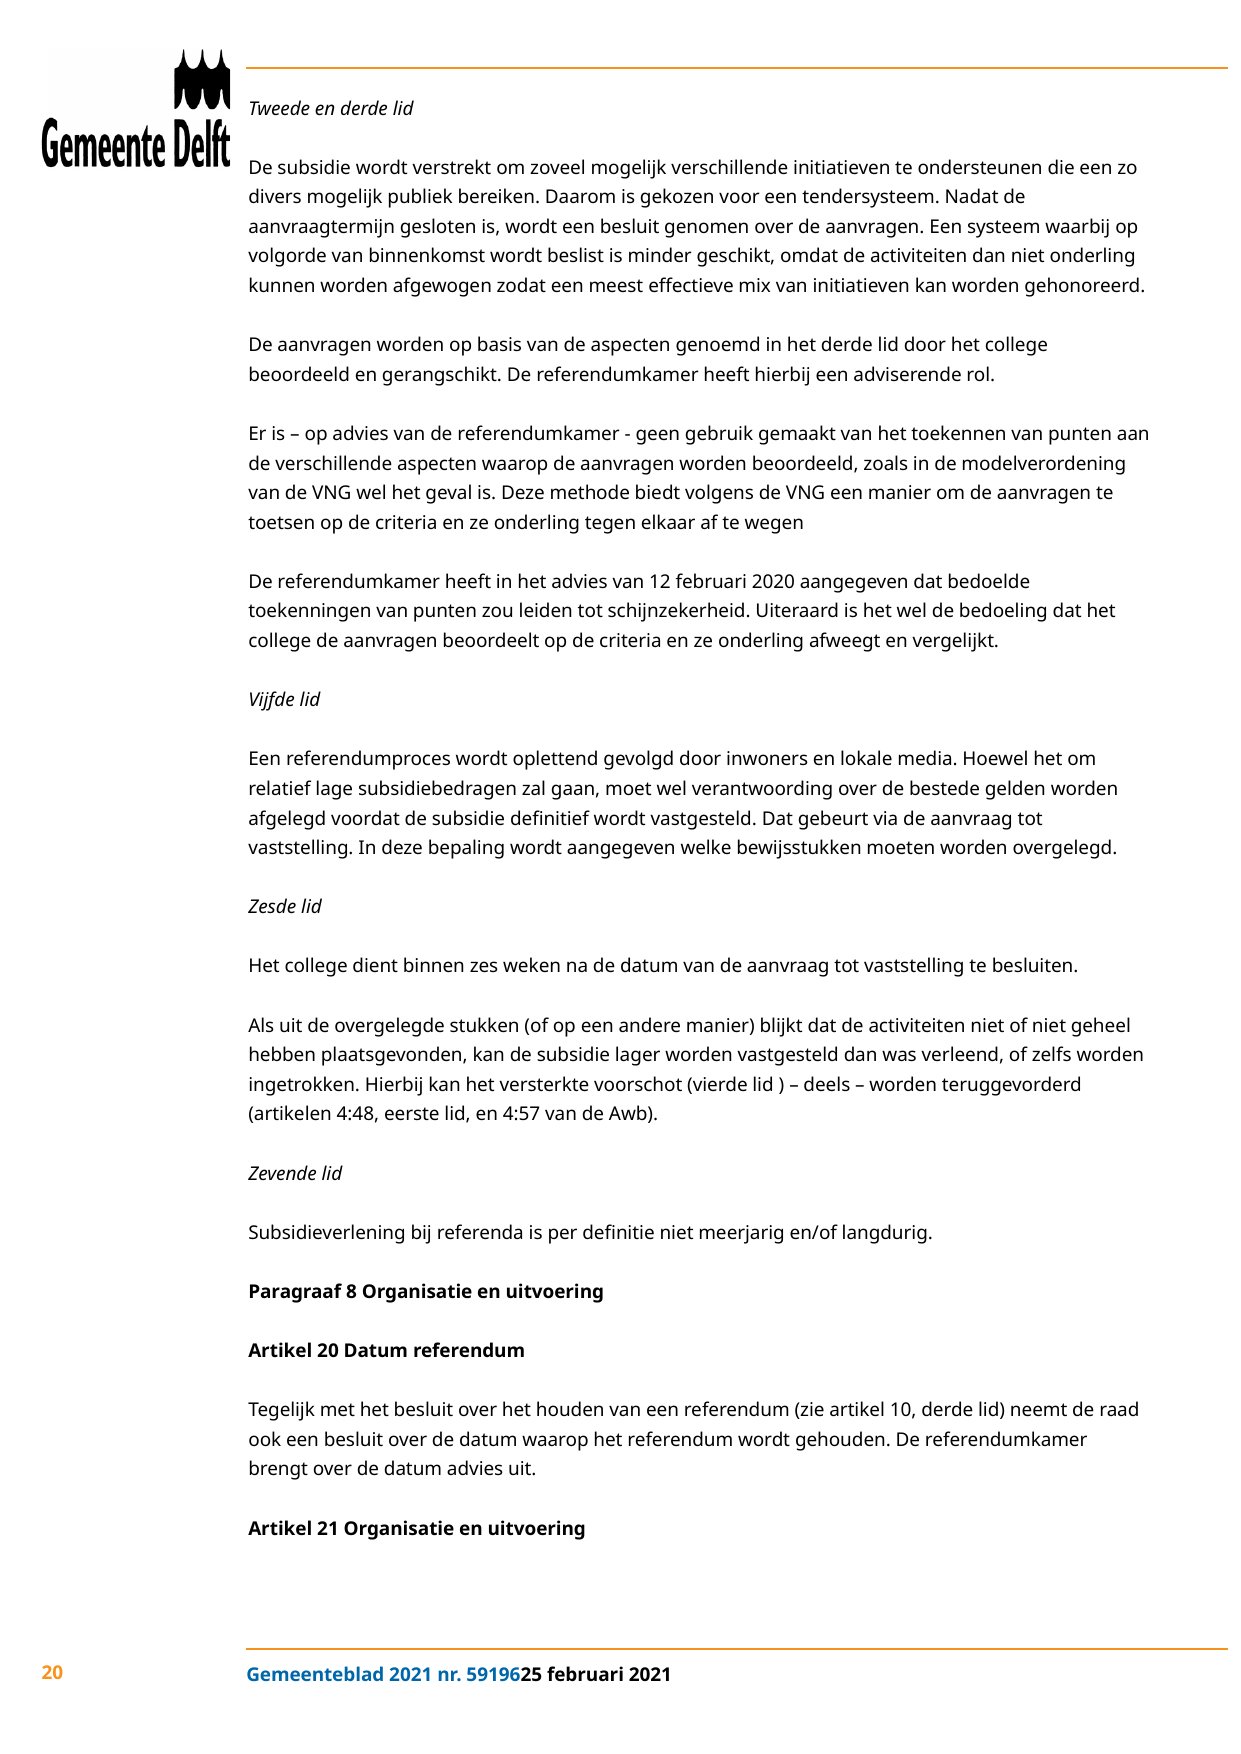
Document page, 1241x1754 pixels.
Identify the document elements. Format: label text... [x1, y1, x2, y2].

text Artikel 20 Datum referendum [248, 1337, 1152, 1363]
picture [41, 47, 231, 172]
text Vijfde lid [248, 686, 1152, 712]
text Het college dient binnen zes weken na de datum van de aanvraag tot vaststelling te besluiten. [248, 953, 1152, 978]
text Zesde lid [248, 893, 1152, 919]
text Er is – op advies van de referendumkamer - geen gebruik gemaakt van het toekennen van punten aan de verschillende aspecten waarop de aanvragen worden beoordeeld, zoals in de modelverordening van de VNG wel het geval is. Deze methode biedt volgens de VNG een manier om de aanvragen te toetsen op de criteria en ze onderling tegen elkaar af te wegen [248, 420, 1152, 535]
text Paragraaf 8 Organisatie en uitvoering [248, 1278, 1152, 1304]
text De aanvragen worden op basis van de aspecten genoemd in het derde lid door het college beoordeeld en gerangschikt. De referendumkamer heeft hierbij een adviserende rol. [248, 331, 1152, 387]
text Artikel 21 Organisatie en uitvoering [248, 1515, 1152, 1541]
text De referendumkamer heeft in het advies van 12 februari 2020 aangegeven dat bedoelde toekenningen van punten zou leiden tot schijnzekerheid. Uiteraard is het wel de bedoeling dat het college de aanvragen beoordeelt op de criteria en ze onderling afweegt en vergelijkt. [248, 568, 1152, 653]
text De subsidie wordt verstrekt om zoveel mogelijk verschillende initiatieven te ondersteunen die een zo divers mogelijk publiek bereiken. Daarom is gekozen voor een tendersysteem. Nadat de aanvraagtermijn gesloten is, wordt een besluit genomen over de aanvragen. Een systeem waarbij op volgorde van binnenkomst wordt beslist is minder geschikt, omdat de activiteiten dan niet onderling kunnen worden afgewogen zodat een meest effectieve mix van initiatieven kan worden gehonoreerd. [248, 154, 1152, 298]
text Tegelijk met het besluit over het houden van een referendum (zie artikel 10, derde lid) neemt de raad ook een besluit over de datum waarop het referendum wordt gehouden. De referendumkamer brengt over de datum advies uit. [248, 1396, 1152, 1481]
text Een referendumproces wordt oplettend gevolgd door inwoners en lokale media. Hoewel het om relatief lage subsidiebedragen zal gaan, moet wel verantwoording over de bestede gelden worden afgelegd voordat de subsidie definitief wordt vastgesteld. Dat gebeurt via de aanvraag tot vaststelling. In deze bepaling wordt aangegeven welke bewijsstukken moeten worden overgelegd. [248, 746, 1152, 860]
text Subsidieverlening bij referenda is per definitie niet meerjarig en/of langdurig. [248, 1219, 1152, 1245]
text Tweede en derde lid [248, 95, 1152, 121]
text Als uit de overgelegde stukken (of op een andere manier) blijkt dat de activiteiten niet of niet geheel hebben plaatsgevonden, kan de subsidie lager worden vastgesteld dan was verleend, of zelfs worden ingetrokken. Hierbij kan het versterkte voorschot (vierde lid ) – deels – worden teruggevorderd (artikelen 4:48, eerste lid, en 4:57 van de Awb). [248, 1012, 1152, 1126]
text Zevende lid [248, 1160, 1152, 1186]
